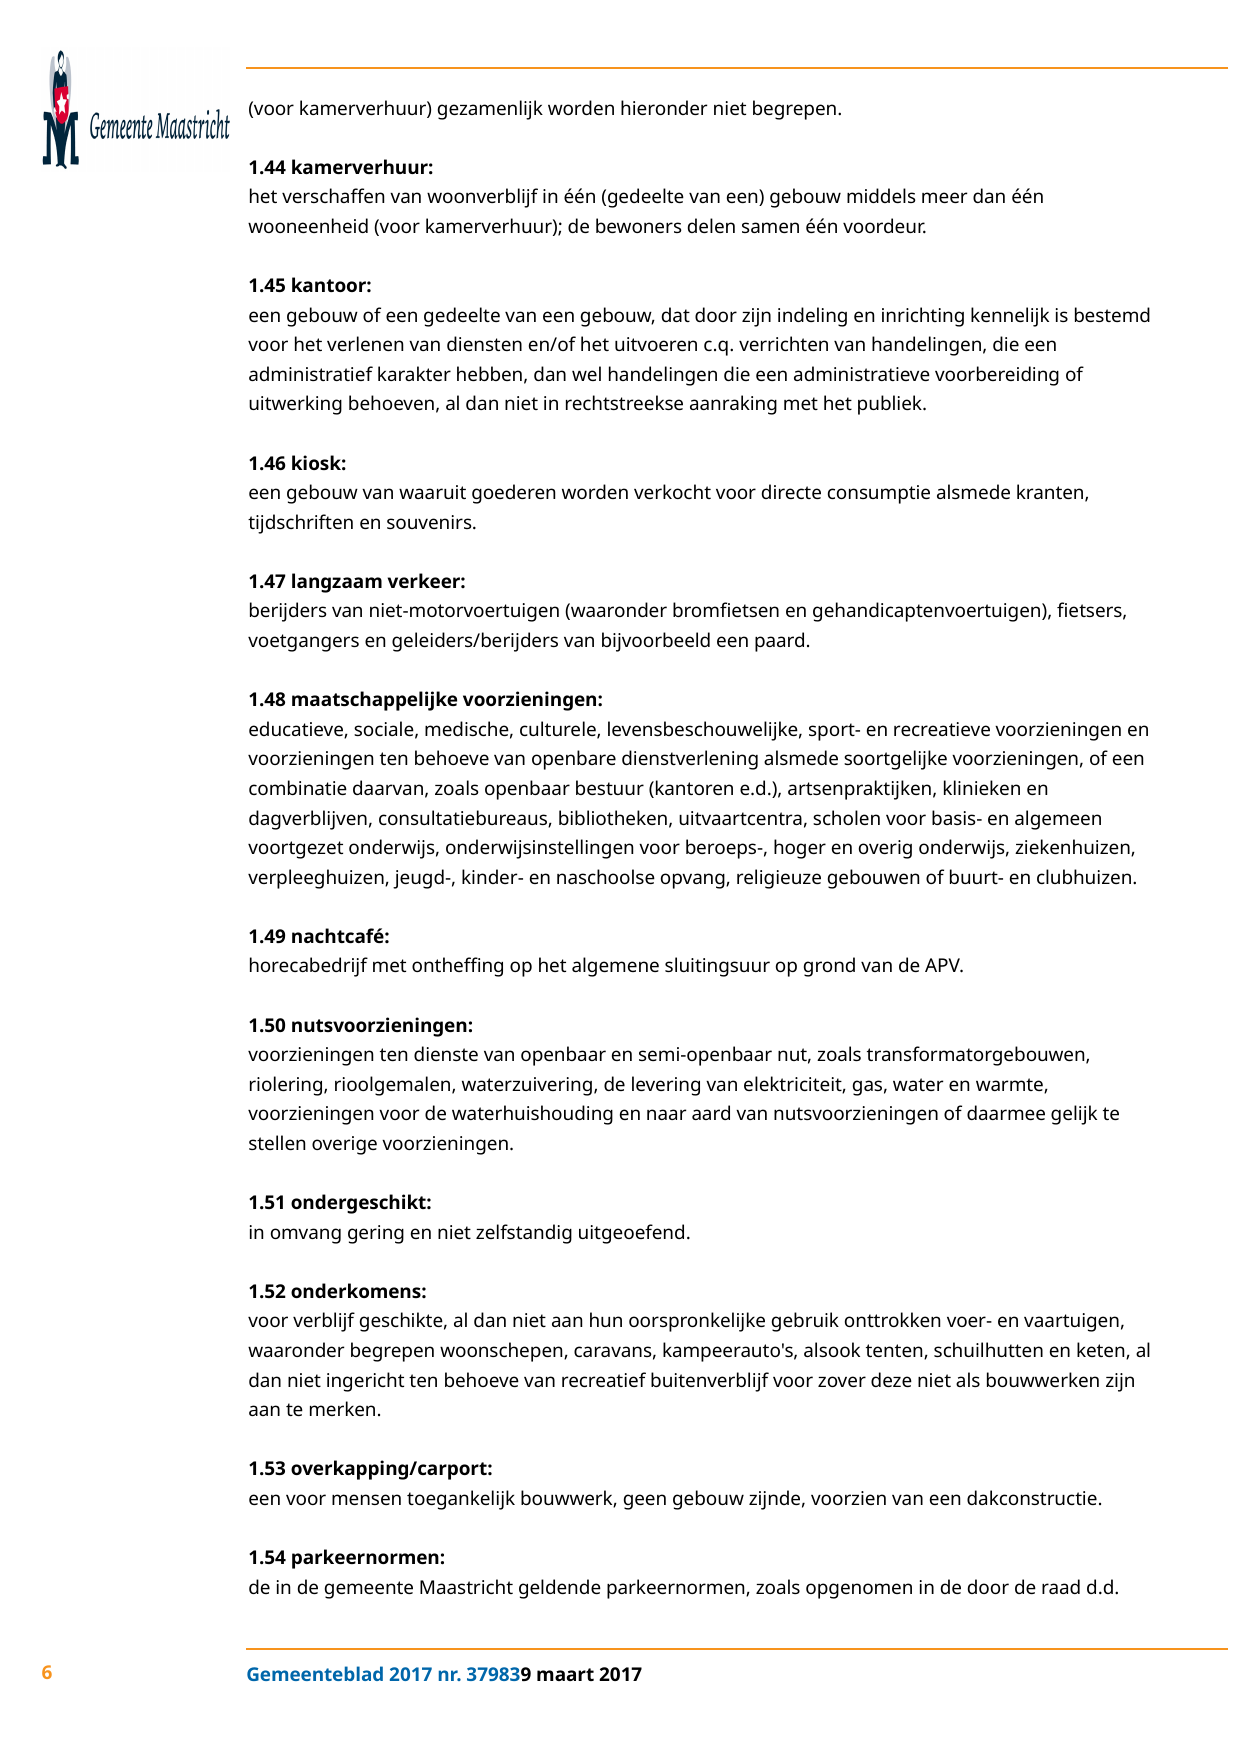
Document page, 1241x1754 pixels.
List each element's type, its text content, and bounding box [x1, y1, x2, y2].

text berijders van niet-motorvoertuigen (waaronder bromfietsen en gehandicaptenvoertuigen), fietsers, voetgangers en geleiders/berijders van bijvoorbeeld een paard. [248, 598, 1152, 653]
text een gebouw of een gedeelte van een gebouw, dat door zijn indeling en inrichting kennelijk is bestemd voor het verlenen van diensten en/of het uitvoeren c.q. verrichten van handelingen, die een administratief karakter hebben, dan wel handelingen die een administratieve voorbereiding of uitwerking behoeven, al dan niet in rechtstreekse aanraking met het publiek. [248, 302, 1152, 416]
text (voor kamerverhuur) gezamenlijk worden hieronder niet begrepen. [248, 95, 1152, 121]
text een gebouw van waaruit goederen worden verkocht voor directe consumptie alsmede kranten, tijdschriften en souvenirs. [248, 479, 1152, 535]
text voor verblijf geschikte, al dan niet aan hun oorspronkelijke gebruik onttrokken voer- en vaartuigen, waaronder begrepen woonschepen, caravans, kampeerauto's, alsook tenten, schuilhutten en keten, al dan niet ingericht ten behoeve van recreatief buitenverblijf voor zover deze niet als bouwwerken zijn aan te merken. [248, 1308, 1152, 1422]
text 1.51 ondergeschikt: [248, 1189, 1152, 1215]
text 1.48 maatschappelijke voorzieningen: [248, 686, 1152, 712]
text 1.54 parkeernormen: [248, 1544, 1152, 1570]
text 1.52 onderkomens: [248, 1278, 1152, 1304]
text 1.46 kiosk: [248, 450, 1152, 476]
text horecabedrijf met ontheffing op het algemene sluitingsuur op grond van de APV. [248, 953, 1152, 978]
text de in de gemeente Maastricht geldende parkeernormen, zoals opgenomen in de door de raad d.d. [248, 1574, 1152, 1600]
picture [41, 47, 231, 172]
text 1.44 kamerverhuur: [248, 154, 1152, 180]
text een voor mensen toegankelijk bouwwerk, geen gebouw zijnde, voorzien van een dakconstructie. [248, 1485, 1152, 1511]
text 1.47 langzaam verkeer: [248, 568, 1152, 594]
text 1.50 nutsvoorzieningen: [248, 1012, 1152, 1038]
text in omvang gering en niet zelfstandig uitgeoefend. [248, 1219, 1152, 1245]
text 1.45 kantoor: [248, 272, 1152, 298]
text 1.53 overkapping/carport: [248, 1456, 1152, 1481]
text het verschaffen van woonverblijf in één (gedeelte van een) gebouw middels meer dan één wooneenheid (voor kamerverhuur); de bewoners delen samen één voordeur. [248, 183, 1152, 239]
text educatieve, sociale, medische, culturele, levensbeschouwelijke, sport- en recreatieve voorzieningen en voorzieningen ten behoeve van openbare dienstverlening alsmede soortgelijke voorzieningen, of een combinatie daarvan, zoals openbaar bestuur (kantoren e.d.), artsenpraktijken, klinieken en dagverblijven, consultatiebureaus, bibliotheken, uitvaartcentra, scholen voor basis- en algemeen voortgezet onderwijs, onderwijsinstellingen voor beroeps-, hoger en overig onderwijs, ziekenhuizen, verpleeghuizen, jeugd-, kinder- en naschoolse opvang, religieuze gebouwen of buurt- en clubhuizen. [248, 716, 1152, 890]
text voorzieningen ten dienste van openbaar en semi-openbaar nut, zoals transformatorgebouwen, riolering, rioolgemalen, waterzuivering, de levering van elektriciteit, gas, water en warmte, voorzieningen voor de waterhuishouding en naar aard van nutsvoorzieningen of daarmee gelijk te stellen overige voorzieningen. [248, 1041, 1152, 1156]
text 1.49 nachtcafé: [248, 923, 1152, 949]
